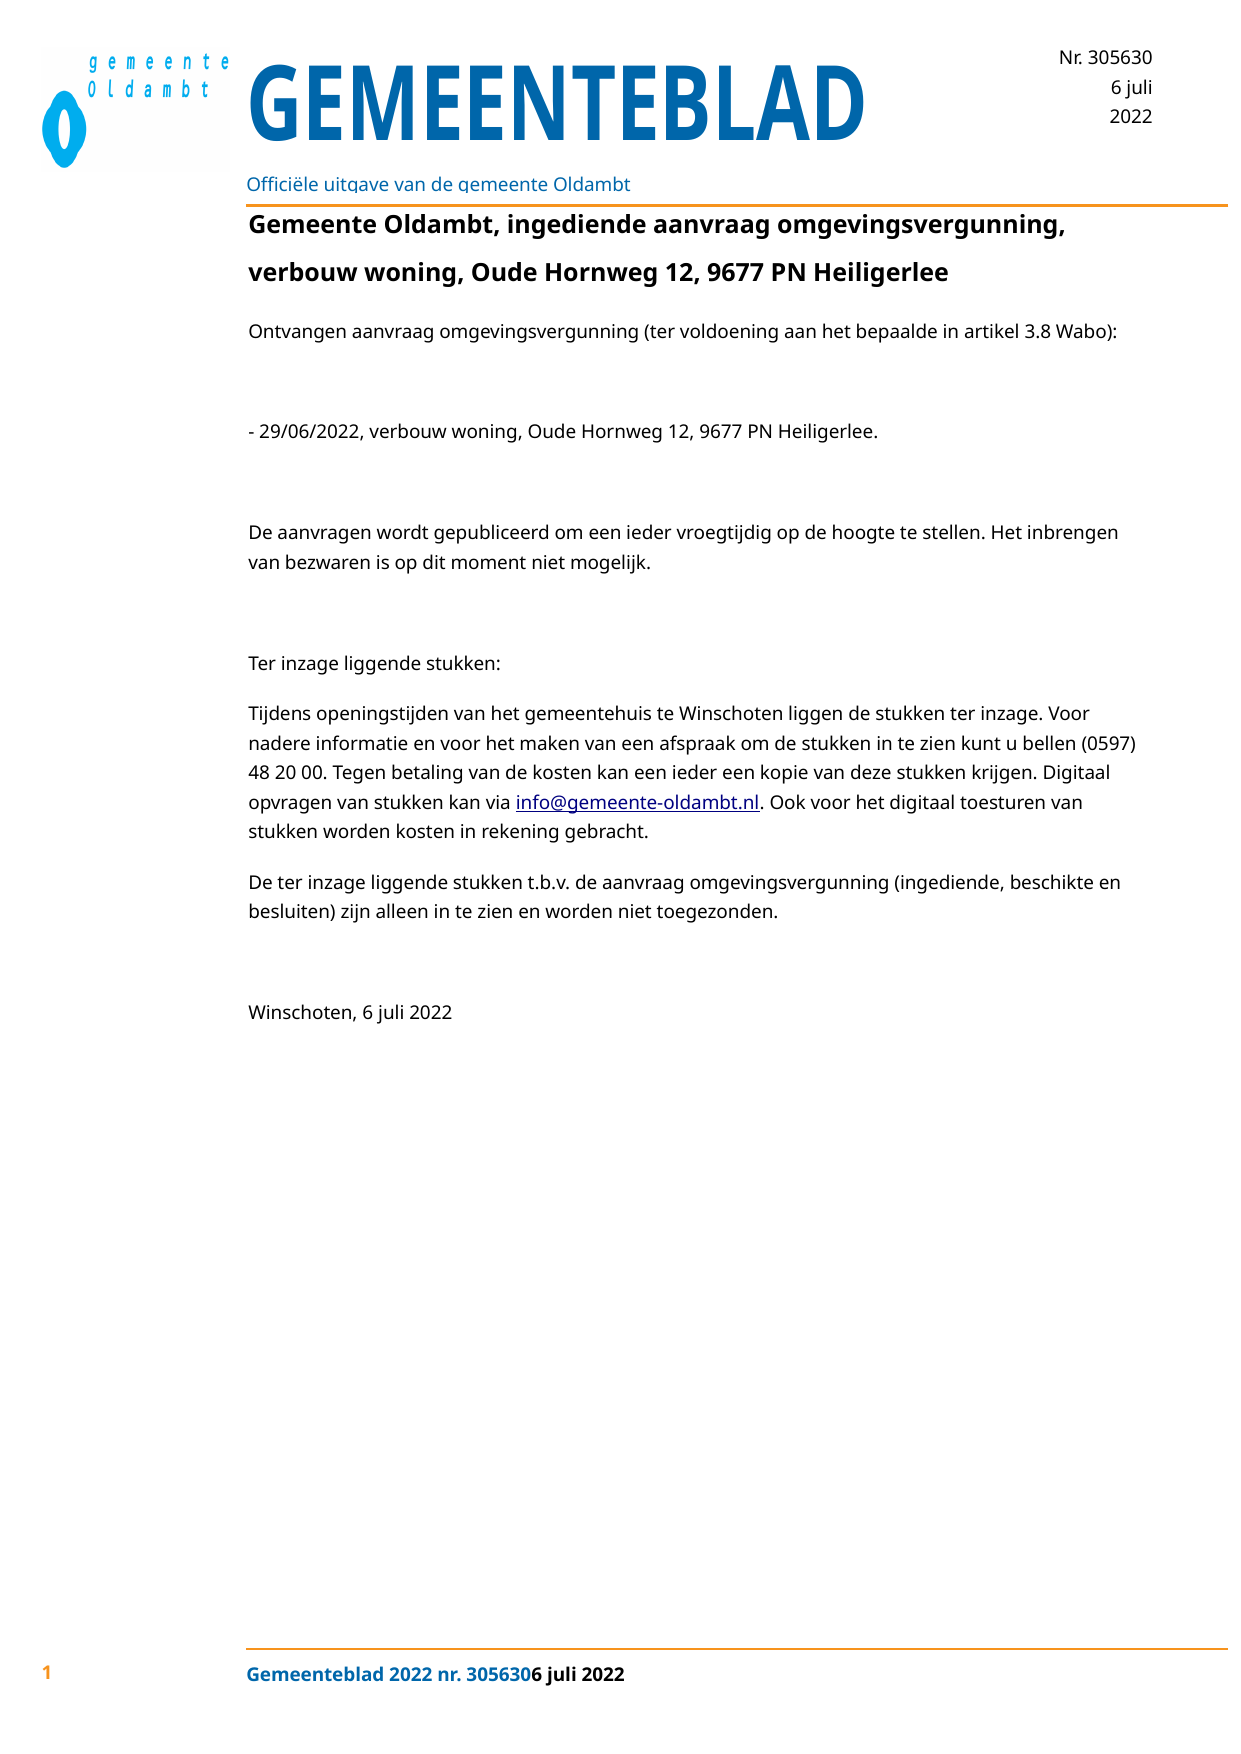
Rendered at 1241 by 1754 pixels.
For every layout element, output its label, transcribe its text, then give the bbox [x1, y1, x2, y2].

text Winschoten, 6 juli 2022 [248, 999, 1152, 1025]
text Ter inzage liggende stukken: [248, 650, 1152, 676]
text De aanvragen wordt gepubliceerd om een ieder vroegtijdig op de hoogte te stellen. Het inbrengen van bezwaren is op dit moment niet mogelijk. [248, 519, 1152, 575]
text Gemeente Oldambt, ingediende aanvraag omgevingsvergunning, verbouw woning, Oude Hornweg 12, 9677 PN Heiligerlee [248, 207, 1152, 288]
picture [41, 47, 231, 172]
text Ontvangen aanvraag omgevingsvergunning (ter voldoening aan het bepaalde in artikel 3.8 Wabo): [248, 318, 1152, 344]
text Tijdens openingstijden van het gemeentehuis te Winschoten liggen de stukken ter inzage. Voor nadere informatie en voor het maken van een afspraak om de stukken in te zien kunt u bellen (0597) 48 20 00. Tegen betaling van de kosten kan een ieder een kopie van deze stukken krijgen. Digitaal opvragen van stukken kan via info@gemeente-oldambt.nl. Ook voor het digitaal toesturen van stukken worden kosten in rekening gebracht. [248, 700, 1152, 844]
text De ter inzage liggende stukken t.b.v. de aanvraag omgevingsvergunning (ingediende, beschikte en besluiten) zijn alleen in te zien en worden niet toegezonden. [248, 869, 1152, 924]
text - 29/06/2022, verbouw woning, Oude Hornweg 12, 9677 PN Heiligerlee. [248, 419, 1152, 444]
